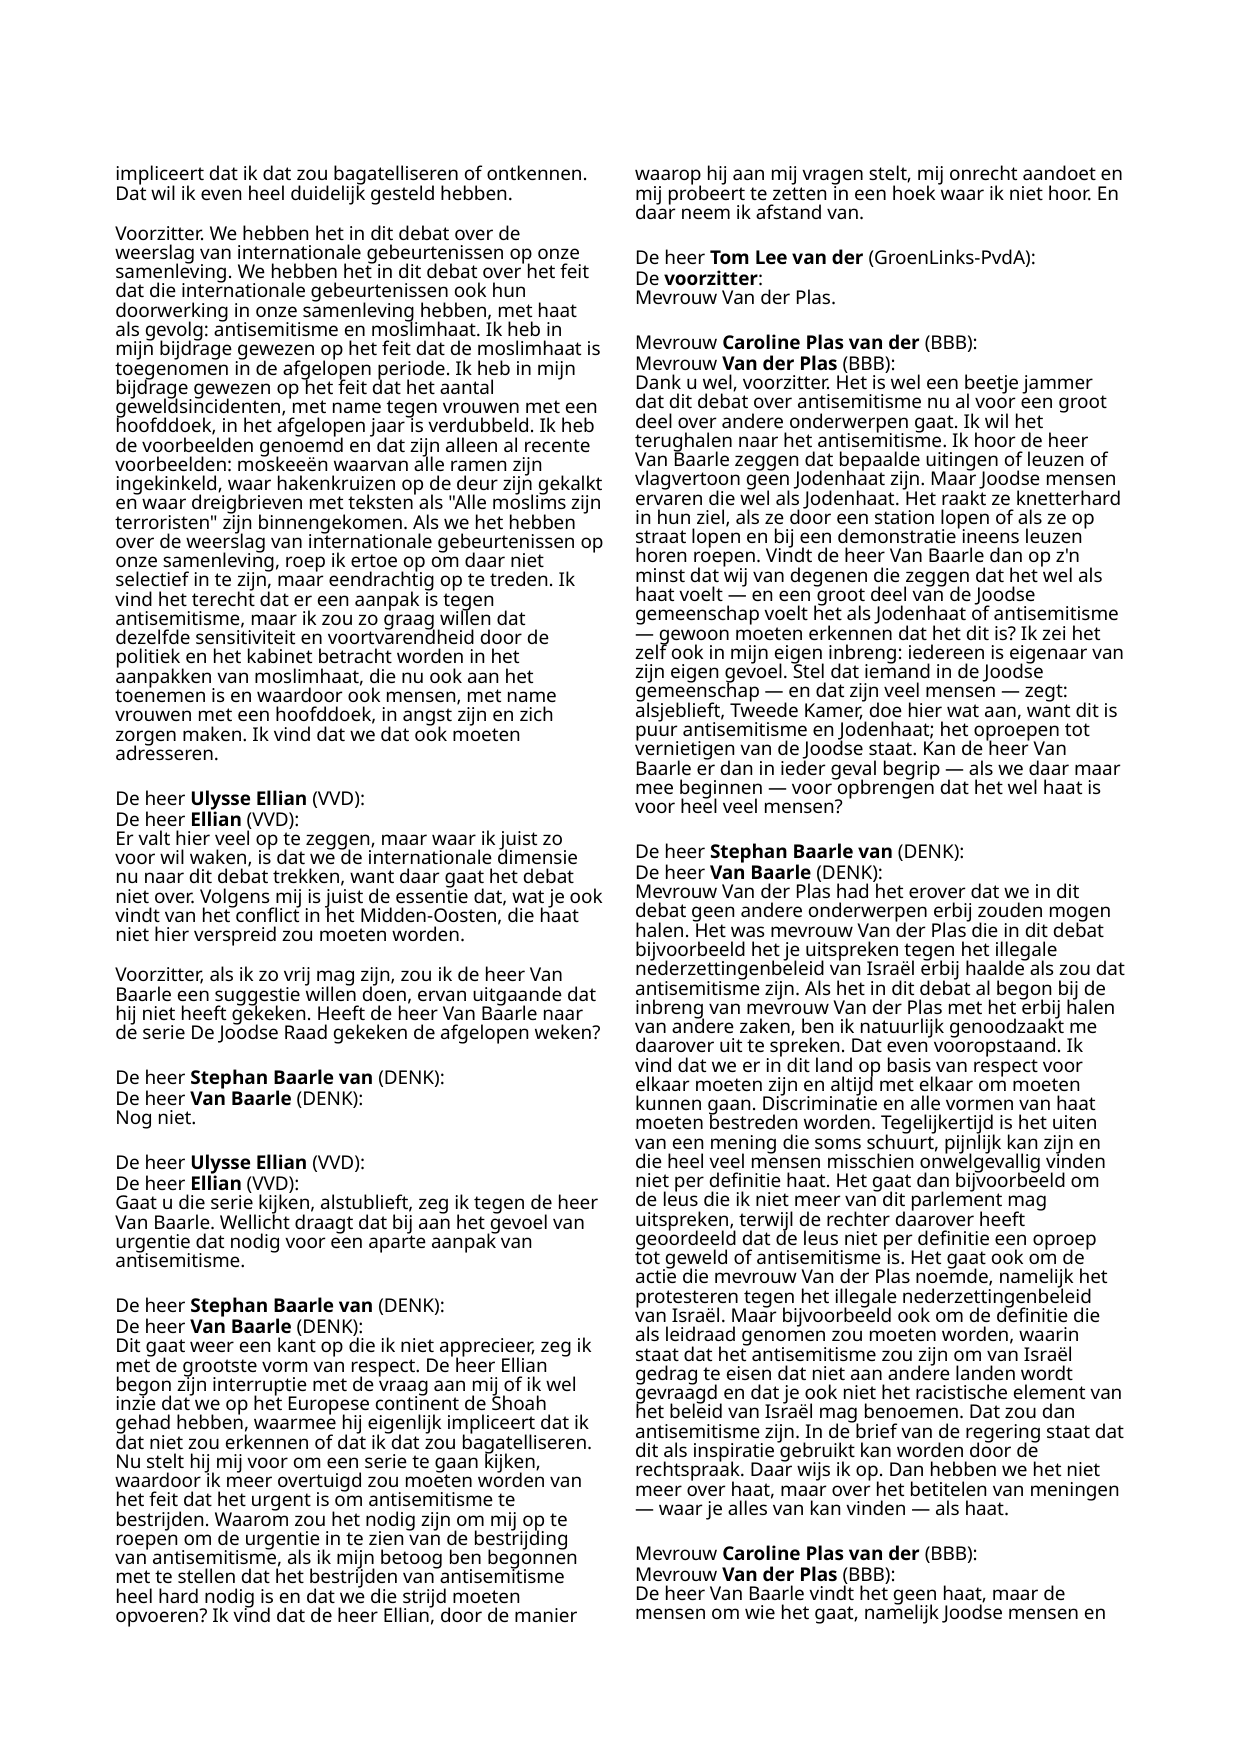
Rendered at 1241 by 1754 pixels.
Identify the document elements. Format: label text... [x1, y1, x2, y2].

text De heer Ellian (VVD): [115, 811, 605, 830]
text De heer Ulysse Ellian (VVD): [115, 785, 605, 811]
text Mevrouw Van der Plas (BBB): [635, 1566, 1125, 1585]
text Voorzitter, als ik zo vrij mag zijn, zou ik de heer Van Baarle een suggestie willen doen, ervan uitgaande dat hij niet heeft gekeken. Heeft de heer Van Baarle naar de serie De Joodse Raad gekeken de afgelopen weken? [115, 966, 605, 1043]
text Mevrouw Caroline Plas van der (BBB): [635, 329, 1125, 355]
text De heer Stephan Baarle van (DENK): [115, 1292, 605, 1318]
text Dank u wel, voorzitter. Het is wel een beetje jammer dat dit debat over antisemitisme nu al voor een groot deel over andere onderwerpen gaat. Ik wil het terughalen naar het antisemitisme. Ik hoor de heer Van Baarle zeggen dat bepaalde uitingen of leuzen of vlagvertoon geen Jodenhaat zijn. Maar Joodse mensen ervaren die wel als Jodenhaat. Het raakt ze knetterhard in hun ziel, als ze door een station lopen of als ze op straat lopen en bij een demonstratie ineens leuzen horen roepen. Vindt de heer Van Baarle dan op z'n minst dat wij van degenen die zeggen dat het wel als haat voelt — en een groot deel van de Joodse gemeenschap voelt het als Jodenhaat of antisemitisme — gewoon moeten erkennen dat het dit is? Ik zei het zelf ook in mijn eigen inbreng: iedereen is eigenaar van zijn eigen gevoel. Stel dat iemand in de Joodse gemeenschap — en dat zijn veel mensen — zegt: alsjeblieft, Tweede Kamer, doe hier wat aan, want dit is puur antisemitisme en Jodenhaat; het oproepen tot vernietigen van de Joodse staat. Kan de heer Van Baarle er dan in ieder geval begrip — als we daar maar mee beginnen — voor opbrengen dat het wel haat is voor heel veel mensen? [635, 374, 1125, 817]
text De heer Stephan Baarle van (DENK): [115, 1064, 605, 1090]
text De heer Van Baarle (DENK): [115, 1318, 605, 1337]
text De heer Van Baarle vindt het geen haat, maar de mensen om wie het gaat, namelijk Joodse mensen en [635, 1585, 1125, 1623]
text Gaat u die serie kijken, alstublieft, zeg ik tegen de heer Van Baarle. Wellicht draagt dat bij aan het gevoel van urgentie dat nodig voor een aparte aanpak van antisemitisme. [115, 1194, 605, 1271]
text Mevrouw Van der Plas (BBB): [635, 355, 1125, 374]
text Mevrouw Van der Plas had het erover dat we in dit debat geen andere onderwerpen erbij zouden mogen halen. Het was mevrouw Van der Plas die in dit debat bijvoorbeeld het je uitspreken tegen het illegale nederzettingenbeleid van Israël erbij haalde als zou dat antisemitisme zijn. Als het in dit debat al begon bij de inbreng van mevrouw Van der Plas met het erbij halen van andere zaken, ben ik natuurlijk genoodzaakt me daarover uit te spreken. Dat even vooropstaand. Ik vind dat we er in dit land op basis van respect voor elkaar moeten zijn en altijd met elkaar om moeten kunnen gaan. Discriminatie en alle vormen van haat moeten bestreden worden. Tegelijkertijd is het uiten van een mening die soms schuurt, pijnlijk kan zijn en die heel veel mensen misschien onwelgevallig vinden niet per definitie haat. Het gaat dan bijvoorbeeld om de leus die ik niet meer van dit parlement mag uitspreken, terwijl de rechter daarover heeft geoordeeld dat de leus niet per definitie een oproep tot geweld of antisemitisme is. Het gaat ook om de actie die mevrouw Van der Plas noemde, namelijk het protesteren tegen het illegale nederzettingenbeleid van Israël. Maar bijvoorbeeld ook om de definitie die als leidraad genomen zou moeten worden, waarin staat dat het antisemitisme zou zijn om van Israël gedrag te eisen dat niet aan andere landen wordt gevraagd en dat je ook niet het racistische element van het beleid van Israël mag benoemen. Dat zou dan antisemitisme zijn. In de brief van de regering staat dat dit als inspiratie gebruikt kan worden door de rechtspraak. Daar wijs ik op. Dan hebben we het niet meer over haat, maar over het betitelen van meningen — waar je alles van kan vinden — als haat. [635, 883, 1125, 1519]
text De heer Van Baarle (DENK): [635, 864, 1125, 883]
text Mevrouw Van der Plas. [635, 289, 1125, 308]
text De heer Ellian (VVD): [115, 1175, 605, 1194]
text Dit gaat weer een kant op die ik niet apprecieer, zeg ik met de grootste vorm van respect. De heer Ellian begon zijn interruptie met de vraag aan mij of ik wel inzie dat we op het Europese continent de Shoah gehad hebben, waarmee hij eigenlijk impliceert dat ik dat niet zou erkennen of dat ik dat zou bagatelliseren. Nu stelt hij mij voor om een serie te gaan kijken, waardoor ik meer overtuigd zou moeten worden van het feit dat het urgent is om antisemitisme te bestrijden. Waarom zou het nodig zijn om mij op te roepen om de urgentie in te zien van de bestrijding van antisemitisme, als ik mijn betoog ben begonnen met te stellen dat het bestrijden van antisemitisme heel hard nodig is en dat we die strijd moeten opvoeren? Ik vind dat de heer Ellian, door de manier [115, 1337, 605, 1626]
text De heer Van Baarle (DENK): [115, 1090, 605, 1109]
text De heer Tom Lee van der (GroenLinks-PvdA): [635, 244, 1125, 270]
text Mevrouw Caroline Plas van der (BBB): [635, 1540, 1125, 1566]
text impliceert dat ik dat zou bagatelliseren of ontkennen. Dat wil ik even heel duidelijk gesteld hebben. [115, 165, 605, 204]
text Nog niet. [115, 1109, 605, 1128]
text De heer Ulysse Ellian (VVD): [115, 1149, 605, 1175]
text De voorzitter: [635, 270, 1125, 289]
text De heer Stephan Baarle van (DENK): [635, 838, 1125, 864]
text Voorzitter. We hebben het in dit debat over de weerslag van internationale gebeurtenissen op onze samenleving. We hebben het in dit debat over het feit dat die internationale gebeurtenissen ook hun doorwerking in onze samenleving hebben, met haat als gevolg: antisemitisme en moslimhaat. Ik heb in mijn bijdrage gewezen op het feit dat de moslimhaat is toegenomen in de afgelopen periode. Ik heb in mijn bijdrage gewezen op het feit dat het aantal geweldsincidenten, met name tegen vrouwen met een hoofddoek, in het afgelopen jaar is verdubbeld. Ik heb de voorbeelden genoemd en dat zijn alleen al recente voorbeelden: moskeeën waarvan alle ramen zijn ingekinkeld, waar hakenkruizen op de deur zijn gekalkt en waar dreigbrieven met teksten als "Alle moslims zijn terroristen" zijn binnengekomen. Als we het hebben over de weerslag van internationale gebeurtenissen op onze samenleving, roep ik ertoe op om daar niet selectief in te zijn, maar eendrachtig op te treden. Ik vind het terecht dat er een aanpak is tegen antisemitisme, maar ik zou zo graag willen dat dezelfde sensitiviteit en voortvarendheid door de politiek en het kabinet betracht worden in het aanpakken van moslimhaat, die nu ook aan het toenemen is en waardoor ook mensen, met name vrouwen met een hoofddoek, in angst zijn en zich zorgen maken. Ik vind dat we dat ook moeten adresseren. [115, 224, 605, 764]
text Er valt hier veel op te zeggen, maar waar ik juist zo voor wil waken, is dat we de internationale dimensie nu naar dit debat trekken, want daar gaat het debat niet over. Volgens mij is juist de essentie dat, wat je ook vindt van het conflict in het Midden-Oosten, die haat niet hier verspreid zou moeten worden. [115, 830, 605, 946]
text waarop hij aan mij vragen stelt, mij onrecht aandoet en mij probeert te zetten in een hoek waar ik niet hoor. En daar neem ik afstand van. [635, 165, 1125, 223]
